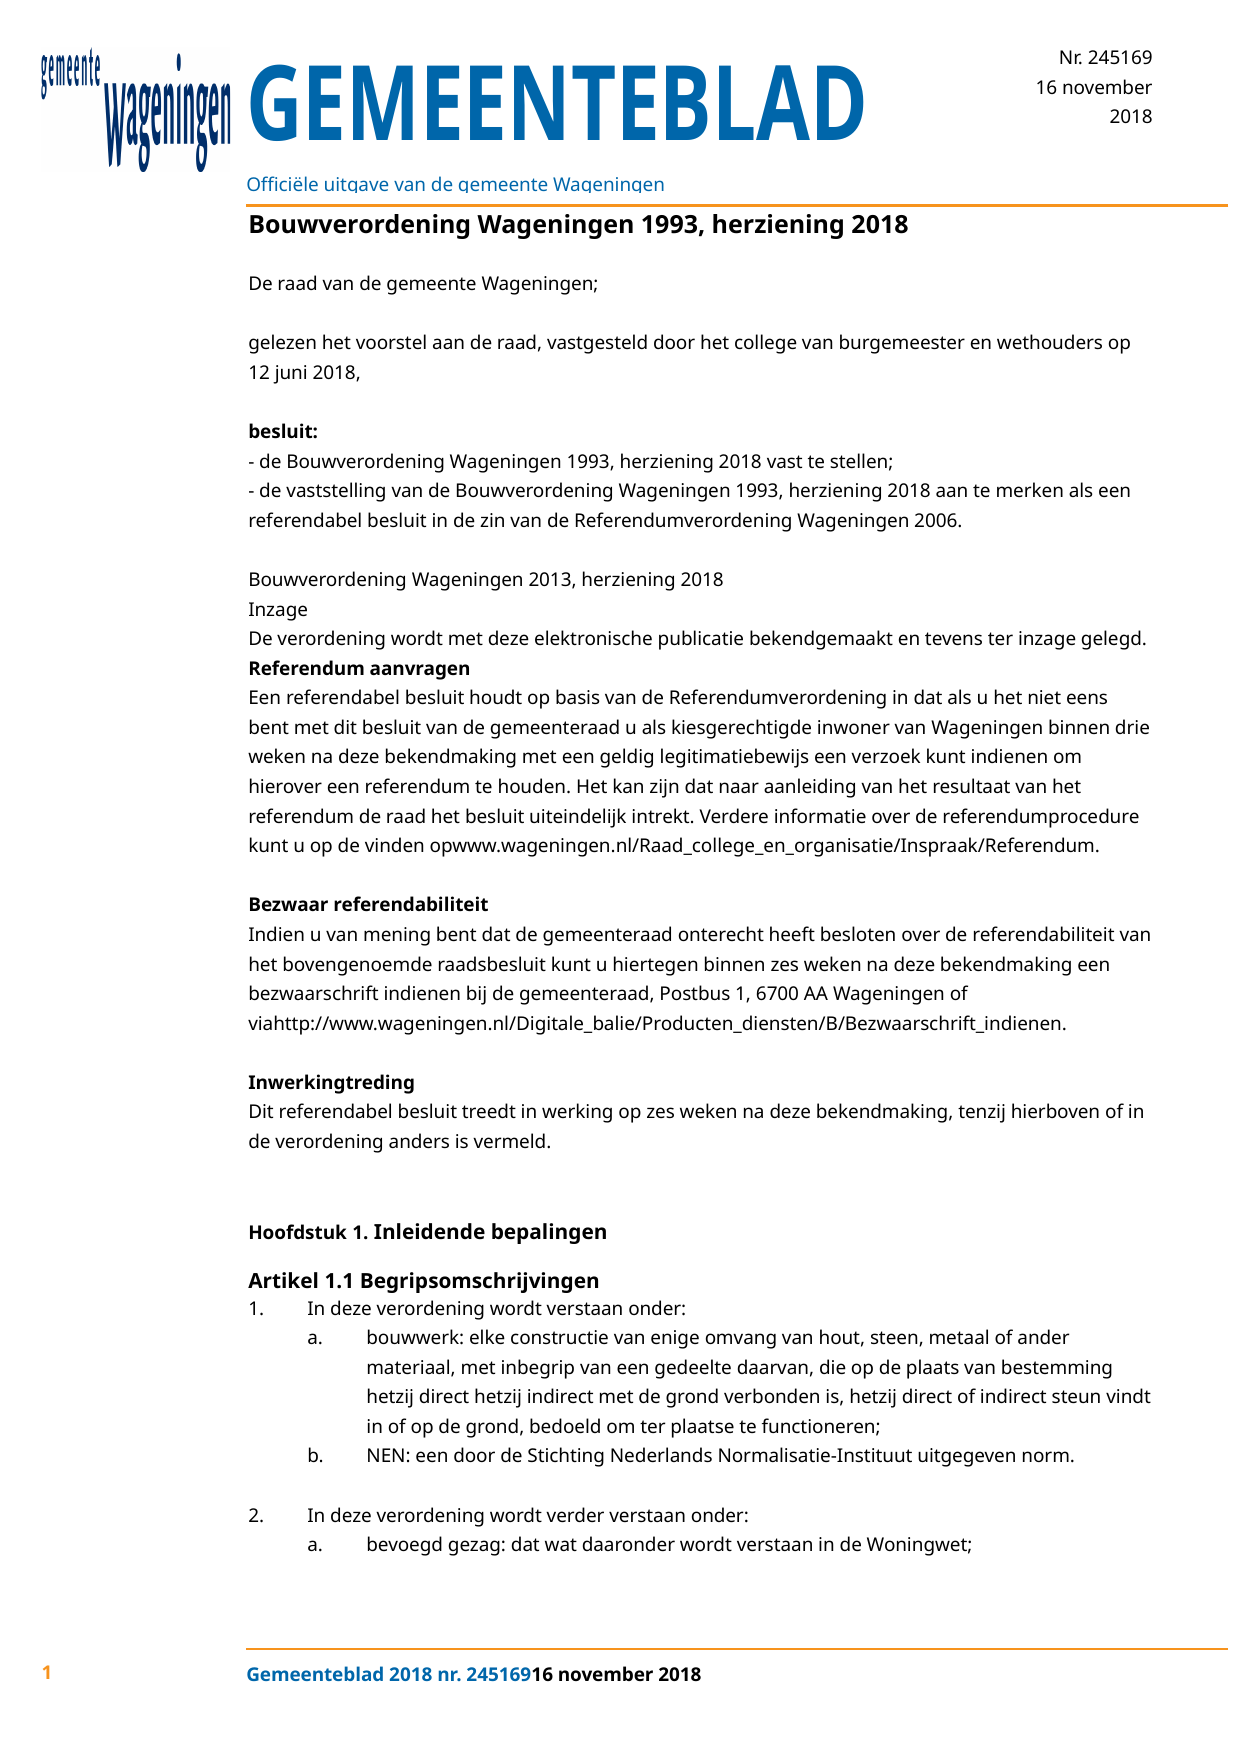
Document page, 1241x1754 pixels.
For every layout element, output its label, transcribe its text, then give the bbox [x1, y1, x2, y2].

text Dit referendabel besluit treedt in werking op zes weken na deze bekendmaking, tenzij hierboven of in de verordening anders is vermeld. [248, 1099, 1152, 1154]
list bouwwerk: elke constructie van enige omvang van hout, steen, metaal of ander materiaal, met inbegrip van een gedeelte daarvan, die op de plaats van bestemming hetzij direct hetzij indirect met de grond verbonden is, hetzij direct of indirect steun vindt in of op de grond, bedoeld om ter plaatse te functioneren; [307, 1324, 1152, 1439]
text Inzage [248, 596, 1152, 621]
picture [41, 47, 231, 172]
list In deze verordening wordt verstaan onder: [248, 1295, 1152, 1320]
text De raad van de gemeente Wageningen; [248, 270, 1152, 296]
text besluit: [248, 418, 1152, 444]
text Hoofdstuk 1. Inleidende bepalingen [248, 1217, 1152, 1245]
text Bezwaar referendabiliteit [248, 892, 1152, 917]
text gelezen het voorstel aan de raad, vastgesteld door het college van burgemeester en wethouders op 12 juni 2018, [248, 329, 1152, 385]
text Referendum aanvragen [248, 655, 1152, 681]
text Bouwverordening Wageningen 1993, herziening 2018 [248, 207, 1152, 241]
text - de Bouwverordening Wageningen 1993, herziening 2018 vast te stellen; [248, 448, 1152, 473]
list NEN: een door de Stichting Nederlands Normalisatie-Instituut uitgegeven norm. [307, 1443, 1152, 1468]
text Een referendabel besluit houdt op basis van de Referendumverordening in dat als u het niet eens bent met dit besluit van de gemeenteraad u als kiesgerechtigde inwoner van Wageningen binnen drie weken na deze bekendmaking met een geldig legitimatiebewijs een verzoek kunt indienen om hierover een referendum te houden. Het kan zijn dat naar aanleiding van het resultaat van het referendum de raad het besluit uiteindelijk intrekt. Verdere informatie over de referendumprocedure kunt u op de vinden opwww.wageningen.nl/Raad_college_en_organisatie/Inspraak/Referendum. [248, 684, 1152, 858]
text De verordening wordt met deze elektronische publicatie bekendgemaakt en tevens ter inzage gelegd. [248, 625, 1152, 651]
text Bouwverordening Wageningen 2013, herziening 2018 [248, 566, 1152, 592]
text Artikel 1.1 Begripsomschrijvingen [248, 1266, 1152, 1295]
text - de vaststelling van de Bouwverordening Wageningen 1993, herziening 2018 aan te merken als een referendabel besluit in de zin van de Referendumverordening Wageningen 2006. [248, 477, 1152, 533]
text Inwerkingtreding [248, 1069, 1152, 1095]
list In deze verordening wordt verder verstaan onder: [248, 1502, 1152, 1527]
list bevoegd gezag: dat wat daaronder wordt verstaan in de Woningwet; [307, 1531, 1152, 1557]
text Indien u van mening bent dat de gemeenteraad onterecht heeft besloten over de referendabiliteit van het bovengenoemde raadsbesluit kunt u hiertegen binnen zes weken na deze bekendmaking een bezwaarschrift indienen bij de gemeenteraad, Postbus 1, 6700 AA Wageningen of viahttp://www.wageningen.nl/Digitale_balie/Producten_diensten/B/Bezwaarschrift_indienen. [248, 921, 1152, 1036]
